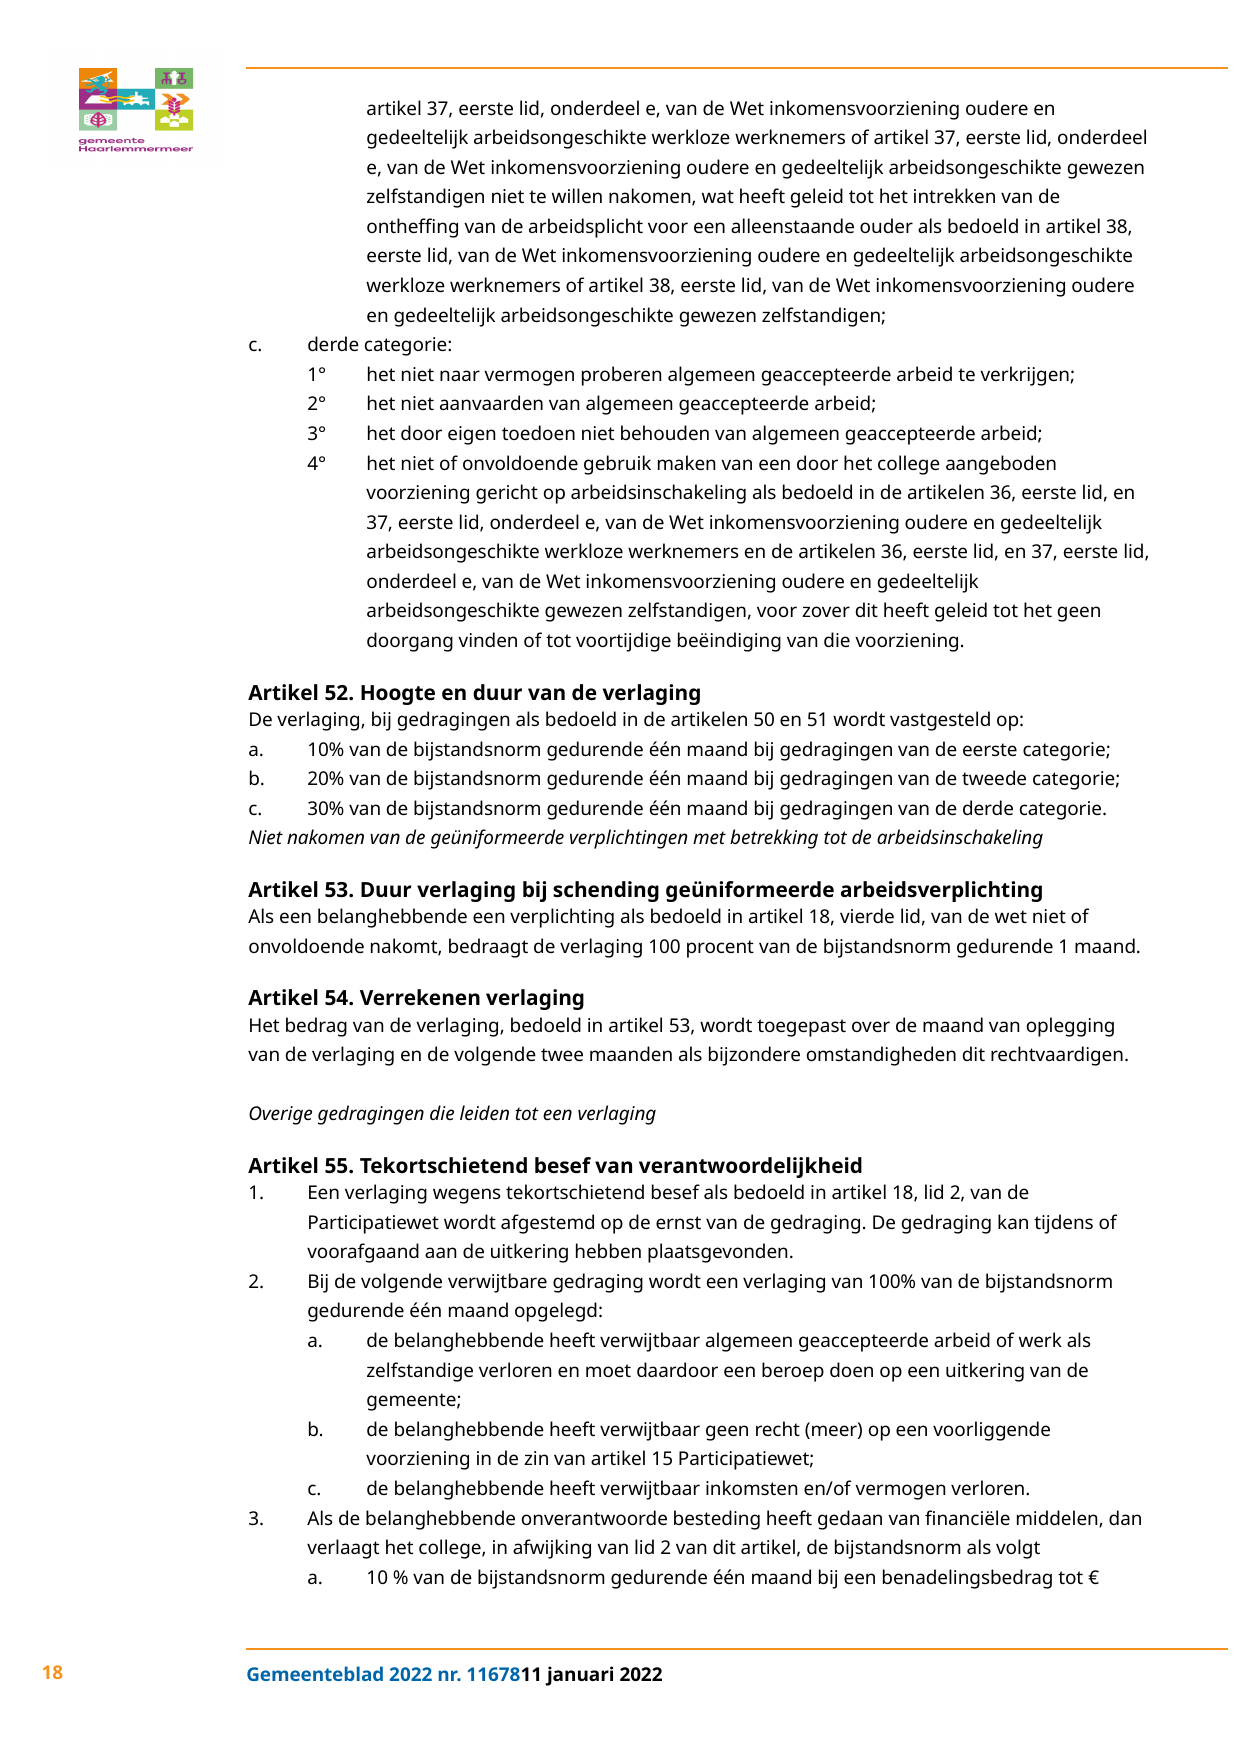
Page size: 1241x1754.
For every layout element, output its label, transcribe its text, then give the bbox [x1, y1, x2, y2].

text Het bedrag van de verlaging, bedoeld in artikel 53, wordt toegepast over de maand van oplegging van de verlaging en de volgende twee maanden als bijzondere omstandigheden dit rechtvaardigen. [248, 1012, 1152, 1067]
list het niet naar vermogen proberen algemeen geaccepteerde arbeid te verkrijgen; [307, 361, 1152, 387]
text Artikel 53. Duur verlaging bij schending geüniformeerde arbeidsverplichting [248, 875, 1152, 903]
list Een verlaging wegens tekortschietend besef als bedoeld in artikel 18, lid 2, van de Participatiewet wordt afgestemd op de ernst van de gedraging. De gedraging kan tijdens of voorafgaand aan de uitkering hebben plaatsgevonden. [248, 1179, 1152, 1264]
list de belanghebbende heeft verwijtbaar algemeen geaccepteerde arbeid of werk als zelfstandige verloren en moet daardoor een beroep doen op een uitkering van de gemeente; [307, 1327, 1152, 1412]
text Artikel 55. Tekortschietend besef van verantwoordelijkheid [248, 1151, 1152, 1179]
picture [41, 47, 231, 172]
list 10% van de bijstandsnorm gedurende één maand bij gedragingen van de eerste categorie; [248, 736, 1152, 761]
text De verlaging, bij gedragingen als bedoeld in de artikelen 50 en 51 wordt vastgesteld op: [248, 706, 1152, 732]
list Bij de volgende verwijtbare gedraging wordt een verlaging van 100% van de bijstandsnorm gedurende één maand opgelegd: [248, 1268, 1152, 1323]
list artikel 37, eerste lid, onderdeel e, van de Wet inkomensvoorziening oudere en gedeeltelijk arbeidsongeschikte werkloze werknemers of artikel 37, eerste lid, onderdeel e, van de Wet inkomensvoorziening oudere en gedeeltelijk arbeidsongeschikte gewezen zelfstandigen niet te willen nakomen, wat heeft geleid tot het intrekken van de ontheffing van de arbeidsplicht voor een alleenstaande ouder als bedoeld in artikel 38, eerste lid, van de Wet inkomensvoorziening oudere en gedeeltelijk arbeidsongeschikte werkloze werknemers of artikel 38, eerste lid, van de Wet inkomensvoorziening oudere en gedeeltelijk arbeidsongeschikte gewezen zelfstandigen; [307, 95, 1152, 328]
list het niet of onvoldoende gebruik maken van een door het college aangeboden voorziening gericht op arbeidsinschakeling als bedoeld in de artikelen 36, eerste lid, en 37, eerste lid, onderdeel e, van de Wet inkomensvoorziening oudere en gedeeltelijk arbeidsongeschikte werkloze werknemers en de artikelen 36, eerste lid, en 37, eerste lid, onderdeel e, van de Wet inkomensvoorziening oudere en gedeeltelijk arbeidsongeschikte gewezen zelfstandigen, voor zover dit heeft geleid tot het geen doorgang vinden of tot voortijdige beëindiging van die voorziening. [307, 450, 1152, 653]
list 20% van de bijstandsnorm gedurende één maand bij gedragingen van de tweede categorie; [248, 765, 1152, 791]
list derde categorie: [248, 331, 1152, 357]
text Artikel 54. Verrekenen verlaging [248, 983, 1152, 1012]
text Niet nakomen van de geüniformeerde verplichtingen met betrekking tot de arbeidsinschakeling [248, 824, 1152, 850]
text Als een belanghebbende een verplichting als bedoeld in artikel 18, vierde lid, van de wet niet of onvoldoende nakomt, bedraagt de verlaging 100 procent van de bijstandsnorm gedurende 1 maand. [248, 903, 1152, 959]
text Artikel 52. Hoogte en duur van de verlaging [248, 678, 1152, 706]
text Overige gedragingen die leiden tot een verlaging [248, 1101, 1152, 1126]
list 10 % van de bijstandsnorm gedurende één maand bij een benadelingsbedrag tot € [307, 1564, 1152, 1590]
list 30% van de bijstandsnorm gedurende één maand bij gedragingen van de derde categorie. [248, 795, 1152, 821]
list de belanghebbende heeft verwijtbaar inkomsten en/of vermogen verloren. [307, 1475, 1152, 1501]
list het niet aanvaarden van algemeen geaccepteerde arbeid; [307, 391, 1152, 416]
list Als de belanghebbende onverantwoorde besteding heeft gedaan van financiële middelen, dan verlaagt het college, in afwijking van lid 2 van dit artikel, de bijstandsnorm als volgt [248, 1505, 1152, 1560]
list de belanghebbende heeft verwijtbaar geen recht (meer) op een voorliggende voorziening in de zin van artikel 15 Participatiewet; [307, 1416, 1152, 1471]
list het door eigen toedoen niet behouden van algemeen geaccepteerde arbeid; [307, 420, 1152, 446]
